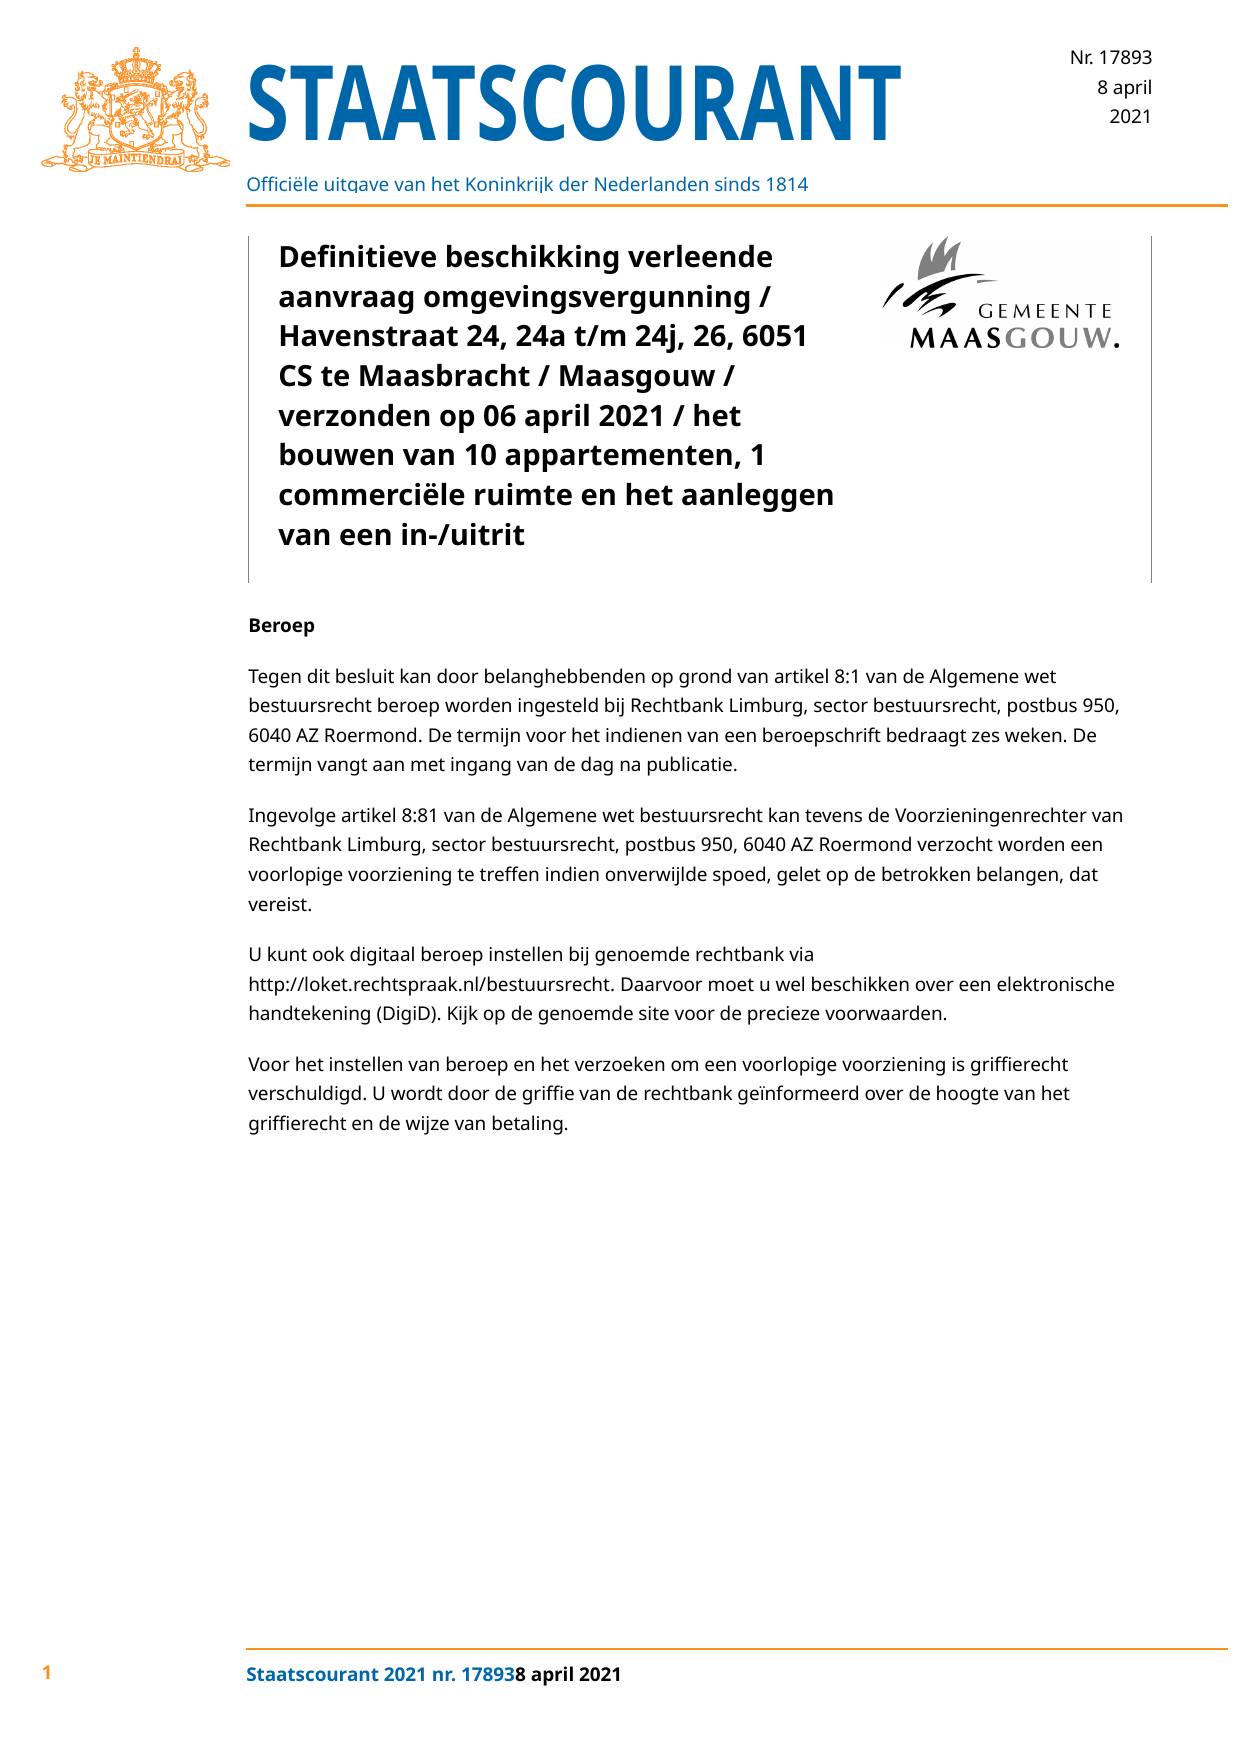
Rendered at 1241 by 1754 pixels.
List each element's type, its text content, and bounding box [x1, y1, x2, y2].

text Ingevolge artikel 8:81 van de Algemene wet bestuursrecht kan tevens de Voorzieningenrechter van Rechtbank Limburg, sector bestuursrecht, postbus 950, 6040 AZ Roermond verzocht worden een voorlopige voorziening te treffen indien onverwijlde spoed, gelet op de betrokken belangen, dat vereist. [248, 802, 1152, 916]
text Beroep [248, 612, 1152, 638]
table_header [850, 236, 1151, 583]
picture [882, 236, 1119, 348]
text Voor het instellen van beroep en het verzoeken om een voorlopige voorziening is griffierecht verschuldigd. U wordt door de griffie van de rechtbank geïnformeerd over de hoogte van het griffierecht en de wijze van betaling. [248, 1051, 1152, 1136]
text U kunt ook digitaal beroep instellen bij genoemde rechtbank via http://loket.rechtspraak.nl/bestuursrecht. Daarvoor moet u wel beschikken over een elektronische handtekening (DigiD). Kijk op de genoemde site voor de precieze voorwaarden. [248, 941, 1152, 1026]
table_header Definitieve beschikking verleende aanvraag omgevingsvergunning / Havenstraat 24, 24a t/m 24j, 26, 6051 CS te Maasbracht / Maasgouw / verzonden op 06 april 2021 / het bouwen van 10 appartementen, 1 commerciële ruimte en het aanleggen van een in-/uitrit [249, 236, 850, 583]
picture [41, 47, 231, 172]
text Tegen dit besluit kan door belanghebbenden op grond van artikel 8:1 van de Algemene wet bestuursrecht beroep worden ingesteld bij Rechtbank Limburg, sector bestuursrecht, postbus 950, 6040 AZ Roermond. De termijn voor het indienen van een beroepschrift bedraagt zes weken. De termijn vangt aan met ingang van de dag na publicatie. [248, 663, 1152, 777]
